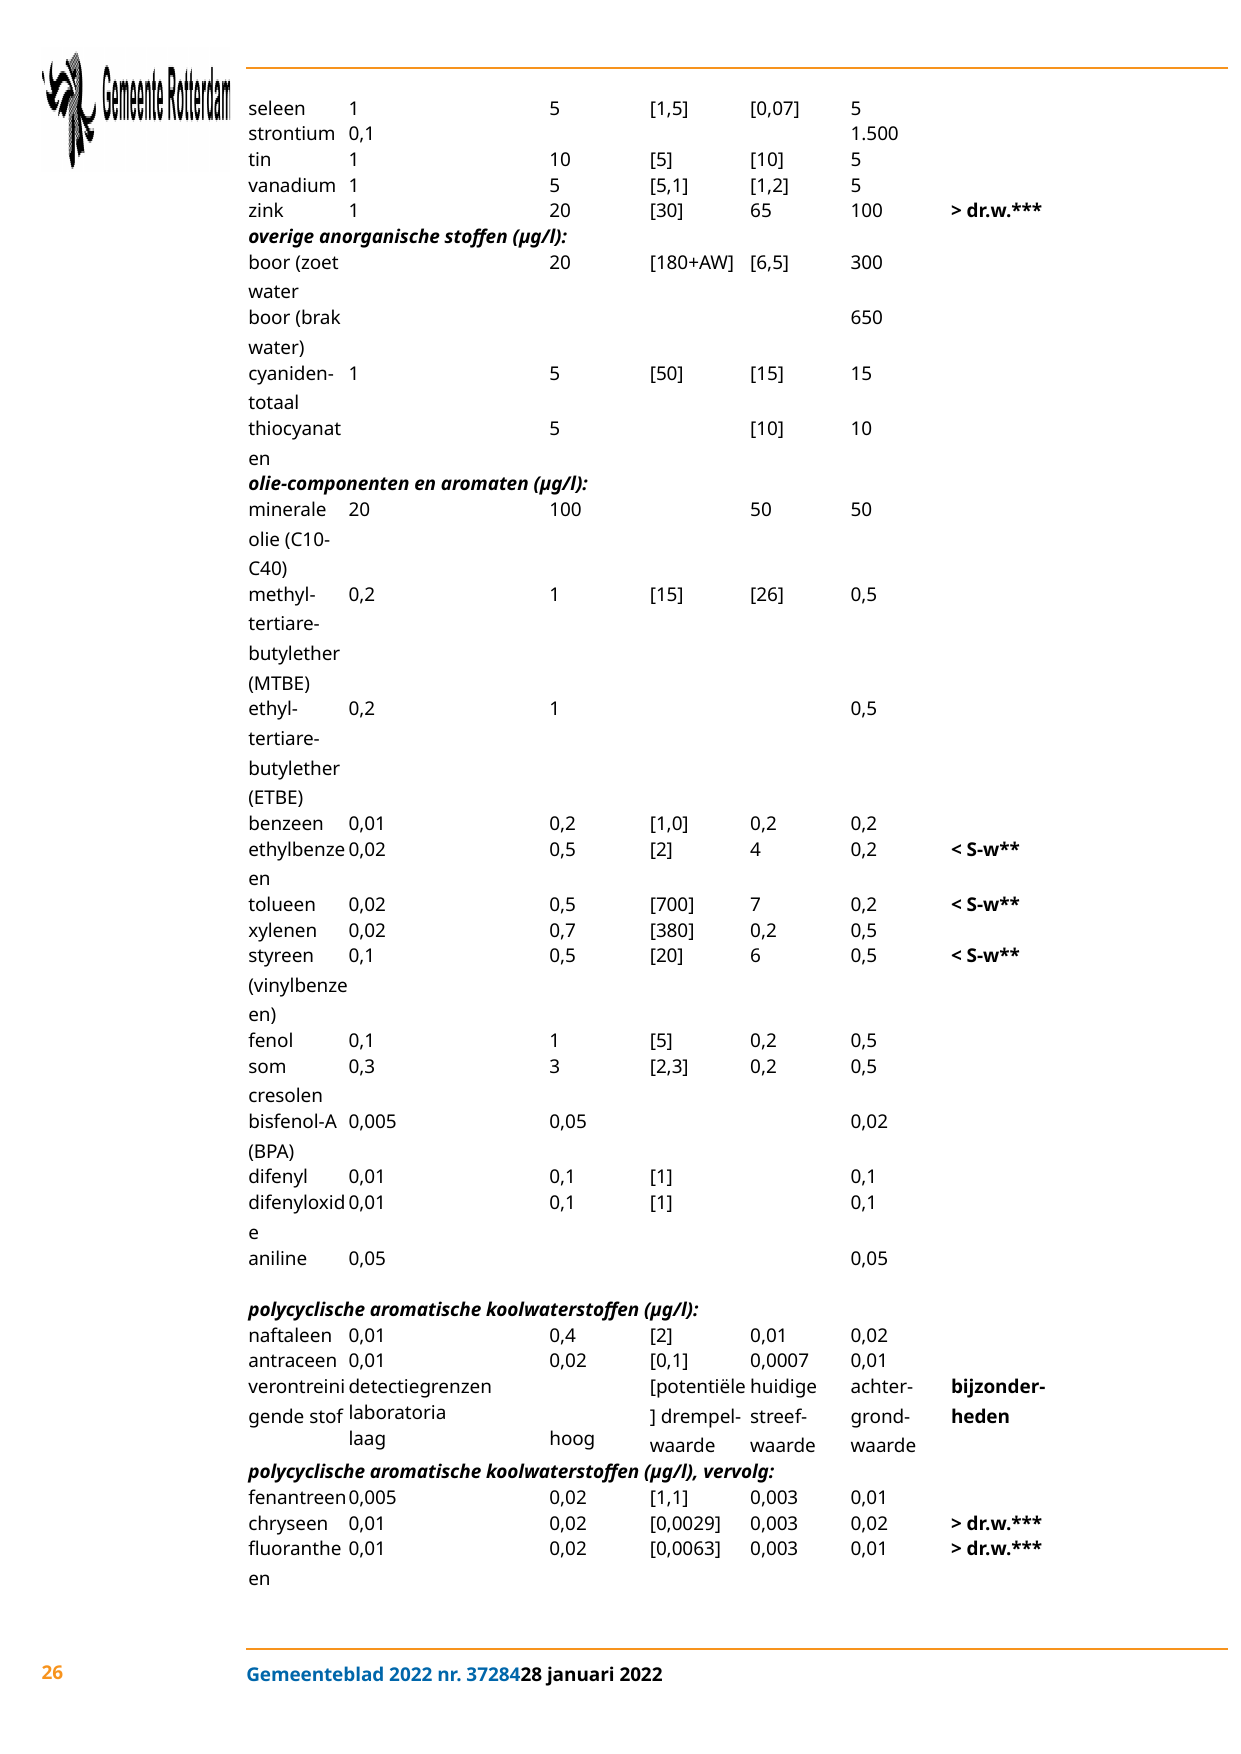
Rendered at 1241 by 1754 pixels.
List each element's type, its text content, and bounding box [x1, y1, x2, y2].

table_cell 0,005 [348, 1484, 549, 1510]
table_cell [15] [650, 581, 750, 696]
table_cell [180+AW] [650, 249, 750, 360]
table_cell achter-grond-waarde [850, 1374, 951, 1458]
table_cell [0,0029] [650, 1510, 750, 1536]
table_cell [50] [650, 360, 750, 415]
table_cell 0,1 [348, 1028, 549, 1053]
table_cell 1 [348, 95, 549, 121]
table_cell 100 [549, 496, 649, 581]
table_cell vanadium [248, 172, 348, 198]
table_cell 5 [549, 172, 649, 198]
table_cell 65 [750, 198, 850, 223]
table_cell 0,1 [348, 121, 549, 146]
table_cell 1 [549, 1028, 649, 1053]
table_cell [1] [650, 1190, 750, 1245]
table_cell seleen [248, 95, 348, 121]
table_cell 650 [850, 305, 951, 360]
table_cell 4 [750, 836, 850, 891]
table_cell [0,1] [650, 1348, 750, 1373]
table_cell [20] [650, 943, 750, 1027]
table_cell 100 [850, 198, 951, 223]
table_cell 0,05 [850, 1245, 951, 1296]
table_cell 0,2 [850, 836, 951, 891]
table_cell 0,5 [850, 1028, 951, 1053]
table_cell [750, 1164, 850, 1189]
table_cell [951, 581, 1051, 696]
table_cell minerale olie (C10-C40) [248, 496, 348, 581]
table_cell [5] [650, 1028, 750, 1053]
table_cell 50 [750, 496, 850, 581]
table_cell [2,3] [650, 1053, 750, 1108]
table_cell [951, 917, 1051, 942]
table_cell 15 [850, 360, 951, 415]
table_cell 0,01 [348, 1322, 549, 1348]
table_cell 5 [850, 146, 951, 172]
table_cell difenyl [248, 1164, 348, 1189]
table_cell [2] [650, 1322, 750, 1348]
table_cell 0,01 [850, 1484, 951, 1510]
picture [41, 47, 231, 172]
table_cell 0,1 [549, 1164, 649, 1189]
table_cell bijzonder-heden [951, 1374, 1051, 1458]
table_cell [10] [750, 415, 850, 470]
table_cell 20 [348, 496, 549, 581]
table_cell [951, 146, 1051, 172]
table_cell 1.500 [850, 121, 951, 146]
table_cell 0,1 [850, 1164, 951, 1189]
table_cell [1,0] [650, 810, 750, 836]
table_cell 0,5 [850, 1053, 951, 1108]
table_cell 0,02 [348, 836, 549, 891]
table_cell styreen (vinylbenzeen) [248, 943, 348, 1027]
table_cell 1 [549, 581, 649, 696]
table_cell 0,5 [850, 917, 951, 942]
table_cell 0,02 [850, 1109, 951, 1164]
table_cell 0,1 [850, 1190, 951, 1245]
table_cell [650, 696, 750, 810]
table_cell [951, 249, 1051, 360]
table_cell [650, 121, 750, 146]
table_cell [951, 1484, 1051, 1510]
table_cell olie-componenten en aromaten (µg/l): [248, 470, 1051, 496]
table_cell 20 [549, 249, 649, 360]
table_cell ethylbenzeen [248, 836, 348, 891]
table_cell 0,01 [348, 1510, 549, 1536]
table_cell < S-w** [951, 943, 1051, 1027]
table_cell overige anorganische stoffen (µg/l): [248, 224, 1051, 249]
table_cell 50 [850, 496, 951, 581]
table_cell fenol [248, 1028, 348, 1053]
table_cell tin [248, 146, 348, 172]
table_cell laboratoria [348, 1399, 649, 1425]
table_cell 0,2 [850, 891, 951, 917]
table_cell [15] [750, 360, 850, 415]
table_cell 0,01 [348, 1190, 549, 1245]
table_cell [750, 1109, 850, 1164]
table_cell 0,02 [348, 917, 549, 942]
table_cell 0,01 [348, 1348, 549, 1373]
table_cell 3 [549, 1053, 649, 1108]
table_cell [650, 415, 750, 470]
table_cell [5] [650, 146, 750, 172]
table_cell [951, 496, 1051, 581]
table_cell 0,5 [549, 943, 649, 1027]
table_cell difenyloxide [248, 1190, 348, 1245]
table_cell bisfenol-A (BPA) [248, 1109, 348, 1164]
table_cell [1] [650, 1164, 750, 1189]
table_cell 0,2 [348, 581, 549, 696]
table_cell ethyl-tertiare-butylether (ETBE) [248, 696, 348, 810]
table_cell [348, 415, 549, 470]
table_cell > dr.w.*** [951, 198, 1051, 223]
table_cell boor (brak water) [248, 305, 348, 360]
table_cell [0,0063] [650, 1536, 750, 1591]
table_cell [380] [650, 917, 750, 942]
table_cell [750, 1245, 850, 1296]
table_cell [951, 696, 1051, 810]
table_cell 0,5 [850, 943, 951, 1027]
table_cell 0,01 [348, 810, 549, 836]
table_cell 0,02 [549, 1536, 649, 1591]
table_cell 1 [549, 696, 649, 810]
table_cell polycyclische aromatische koolwaterstoffen (µg/l), vervolg: [248, 1458, 1051, 1484]
table_cell [5,1] [650, 172, 750, 198]
table_cell 0,5 [850, 696, 951, 810]
table_cell [951, 1164, 1051, 1189]
table_cell 0,2 [750, 810, 850, 836]
table_cell xylenen [248, 917, 348, 942]
table_cell strontium [248, 121, 348, 146]
table_cell 0,2 [348, 696, 549, 810]
table_cell 0,5 [549, 891, 649, 917]
table_cell [700] [650, 891, 750, 917]
table_cell 0,02 [549, 1484, 649, 1510]
table_cell < S-w** [951, 836, 1051, 891]
table_cell cyaniden-totaal [248, 360, 348, 415]
table_cell 0,02 [549, 1348, 649, 1373]
table_cell 300 [850, 249, 951, 304]
table_cell 0,5 [549, 836, 649, 891]
table_cell [951, 95, 1051, 121]
table_cell 0,3 [348, 1053, 549, 1108]
table_cell 0,1 [549, 1190, 649, 1245]
table_cell 0,05 [549, 1109, 649, 1164]
table_cell benzeen [248, 810, 348, 836]
table_cell 0,2 [549, 810, 649, 836]
table_cell 0,2 [750, 1028, 850, 1053]
table_cell [951, 1190, 1051, 1245]
table_cell 20 [549, 198, 649, 223]
table_cell boor (zoet water [248, 249, 348, 304]
table_cell fluorantheen [248, 1536, 348, 1591]
table_cell 1 [348, 146, 549, 172]
table_cell [951, 172, 1051, 198]
table_cell 1 [348, 198, 549, 223]
table_cell [750, 121, 850, 146]
table_cell [6,5] [750, 249, 850, 360]
table_cell 0,2 [850, 810, 951, 836]
table_cell [549, 121, 649, 146]
table_cell zink [248, 198, 348, 223]
table_cell 5 [549, 95, 649, 121]
table_cell hoog [549, 1425, 649, 1458]
table_cell 1 [348, 172, 549, 198]
table_cell [1051, 1271, 1152, 1296]
table_cell [750, 696, 850, 810]
table_cell [10] [750, 146, 850, 172]
table_cell 0,003 [750, 1484, 850, 1510]
table_cell 5 [850, 172, 951, 198]
table_cell 10 [850, 415, 951, 470]
table_cell 0,003 [750, 1510, 850, 1536]
table_cell < S-w** [951, 891, 1051, 917]
table_cell 1 [348, 360, 549, 415]
table_cell > dr.w.*** [951, 1536, 1051, 1591]
table_cell [951, 1348, 1051, 1373]
table_cell tolueen [248, 891, 348, 917]
table_cell [951, 121, 1051, 146]
table_cell [951, 1028, 1051, 1053]
table_cell aniline [248, 1245, 348, 1296]
table_cell 0,05 [348, 1245, 549, 1296]
table_cell 0,2 [750, 1053, 850, 1108]
table_cell 0,02 [850, 1322, 951, 1348]
table_cell 10 [549, 146, 649, 172]
table_cell 0,0007 [750, 1348, 850, 1373]
table_cell 0,02 [549, 1510, 649, 1536]
table_cell huidige streef-waarde [750, 1374, 850, 1458]
table_cell chryseen [248, 1510, 348, 1536]
table_cell [1,5] [650, 95, 750, 121]
table_cell 0,003 [750, 1536, 850, 1591]
table_cell som cresolen [248, 1053, 348, 1108]
table_cell [549, 1245, 649, 1296]
table_cell 5 [850, 95, 951, 121]
table_cell [951, 360, 1051, 415]
table_cell 0,01 [348, 1164, 549, 1189]
table_cell verontreinigende stof [248, 1374, 348, 1458]
table_cell 0,005 [348, 1109, 549, 1164]
table_cell [750, 1190, 850, 1245]
table_cell 0,02 [850, 1510, 951, 1536]
table_cell [26] [750, 581, 850, 696]
table_cell [348, 249, 549, 360]
table_cell 7 [750, 891, 850, 917]
table_cell fenantreen [248, 1484, 348, 1510]
table_cell thiocyanaten [248, 415, 348, 470]
table_cell 0,01 [750, 1322, 850, 1348]
table_cell [650, 1109, 750, 1164]
table_cell [0,07] [750, 95, 850, 121]
table_cell 5 [549, 360, 649, 415]
table_cell laag [348, 1425, 549, 1458]
table_cell > dr.w.*** [951, 1510, 1051, 1536]
table_cell [951, 1322, 1051, 1348]
table_cell 5 [549, 415, 649, 470]
table_cell 0,01 [850, 1348, 951, 1373]
table_cell 0,02 [348, 891, 549, 917]
table_cell [951, 810, 1051, 836]
table_cell 0,7 [549, 917, 649, 942]
table_cell methyl-tertiare-butylether (MTBE) [248, 581, 348, 696]
table_cell [951, 1245, 1051, 1296]
table_cell 0,1 [348, 943, 549, 1027]
table_cell detectiegrenzen [348, 1374, 649, 1399]
table_cell 6 [750, 943, 850, 1027]
table_cell 0,5 [850, 581, 951, 696]
table_cell [951, 415, 1051, 470]
table_cell 0,2 [750, 917, 850, 942]
table_cell [potentiële] drempel-waarde [650, 1374, 750, 1458]
table_cell 0,4 [549, 1322, 649, 1348]
table_cell [650, 1245, 750, 1296]
table_cell naftaleen [248, 1322, 348, 1348]
table_cell polycyclische aromatische koolwaterstoffen (µg/l): [248, 1296, 1051, 1322]
table_cell 0,01 [348, 1536, 549, 1591]
table_cell [1,2] [750, 172, 850, 198]
table_cell 0,01 [850, 1536, 951, 1591]
table_cell [951, 1053, 1051, 1108]
table_cell [951, 1109, 1051, 1164]
table_cell [650, 496, 750, 581]
table_cell [1,1] [650, 1484, 750, 1510]
table_cell [30] [650, 198, 750, 223]
table_cell [2] [650, 836, 750, 891]
table_cell antraceen [248, 1348, 348, 1373]
